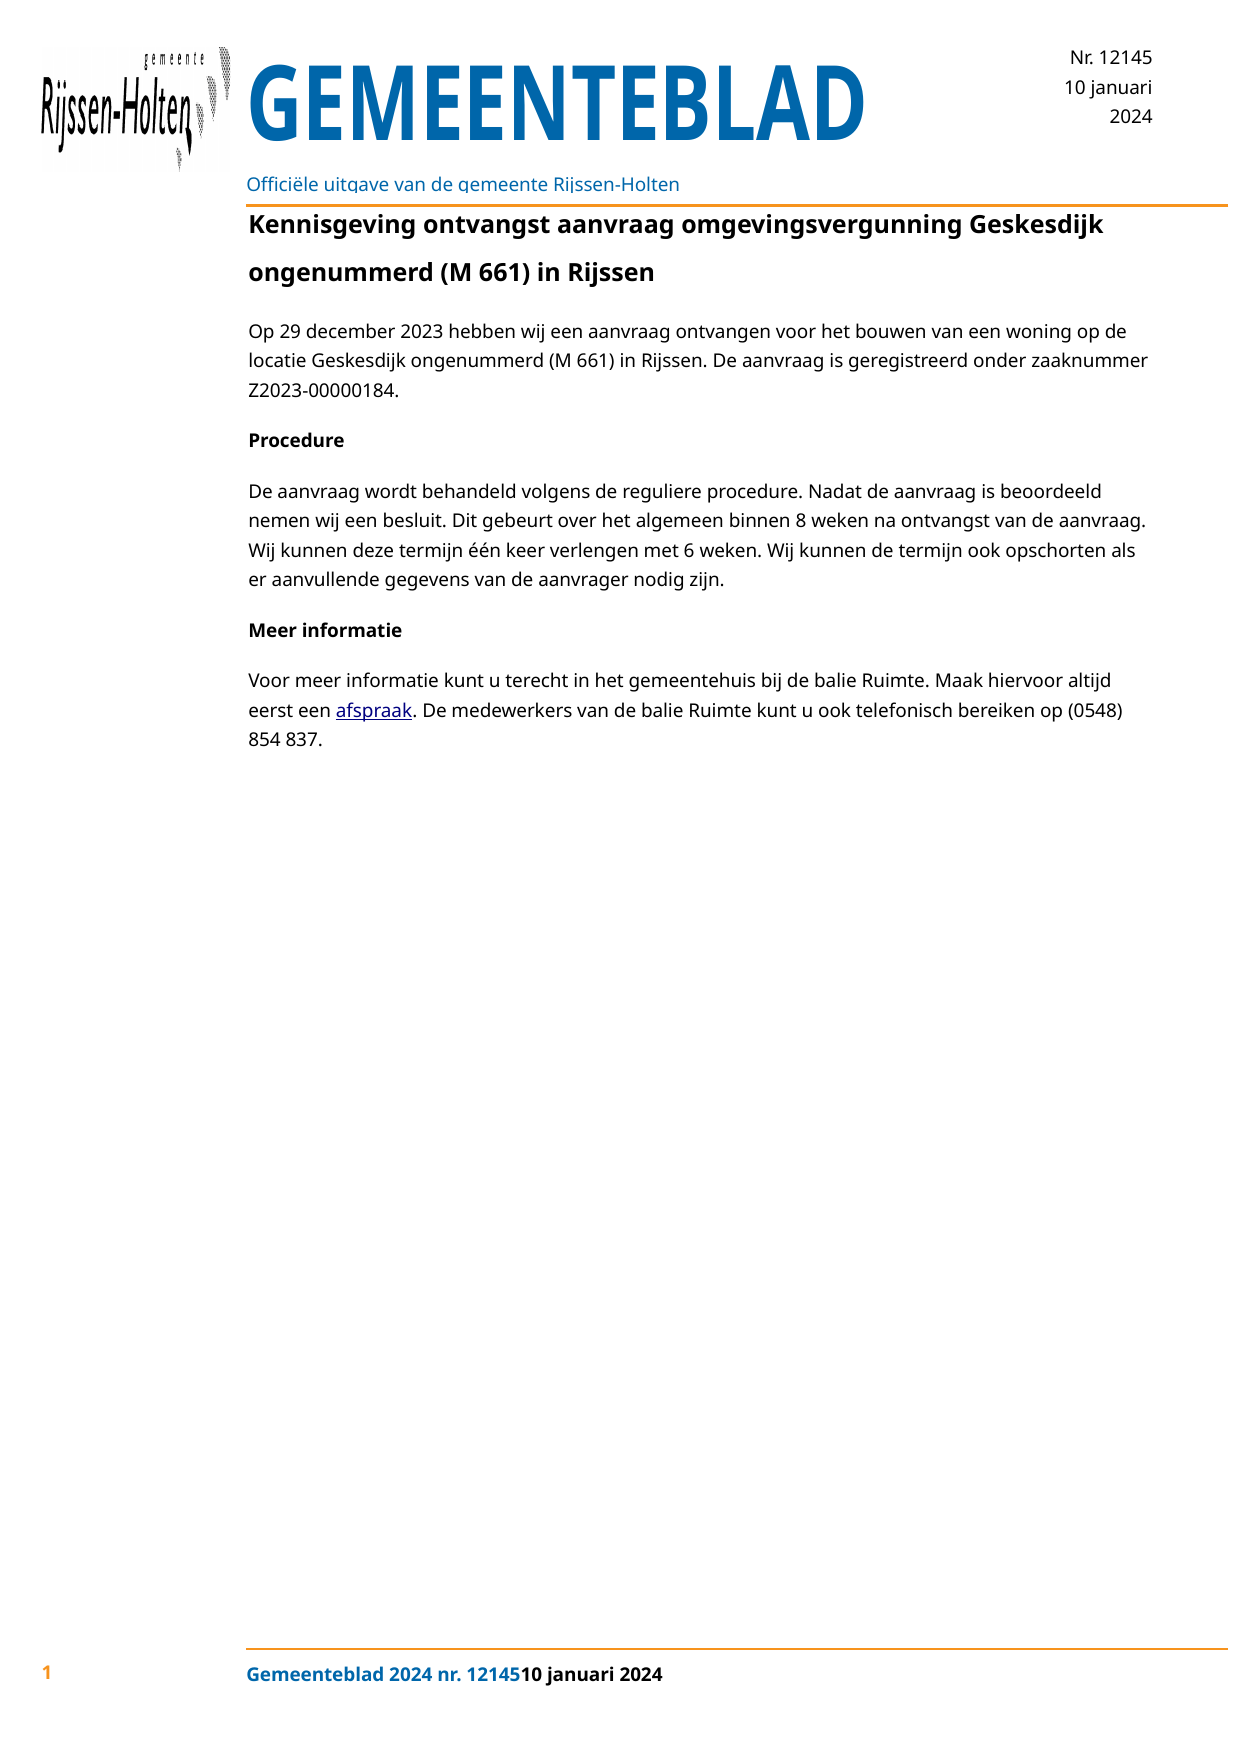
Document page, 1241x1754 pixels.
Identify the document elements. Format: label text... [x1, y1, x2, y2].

text De aanvraag wordt behandeld volgens de reguliere procedure. Nadat de aanvraag is beoordeeld nemen wij een besluit. Dit gebeurt over het algemeen binnen 8 weken na ontvangst van de aanvraag. Wij kunnen deze termijn één keer verlengen met 6 weken. Wij kunnen de termijn ook opschorten als er aanvullende gegevens van de aanvrager nodig zijn. [248, 478, 1152, 592]
text Op 29 december 2023 hebben wij een aanvraag ontvangen voor het bouwen van een woning op de locatie Geskesdijk ongenummerd (M 661) in Rijssen. De aanvraag is geregistreerd onder zaaknummer Z2023-00000184. [248, 318, 1152, 403]
text Procedure [248, 427, 1152, 453]
picture [41, 47, 231, 172]
text Kennisgeving ontvangst aanvraag omgevingsvergunning Geskesdijk ongenummerd (M 661) in Rijssen [248, 207, 1152, 288]
text Meer informatie [248, 617, 1152, 643]
text Voor meer informatie kunt u terecht in het gemeentehuis bij de balie Ruimte. Maak hiervoor altijd eerst een afspraak. De medewerkers van de balie Ruimte kunt u ook telefonisch bereiken op (0548) 854 837. [248, 667, 1152, 752]
